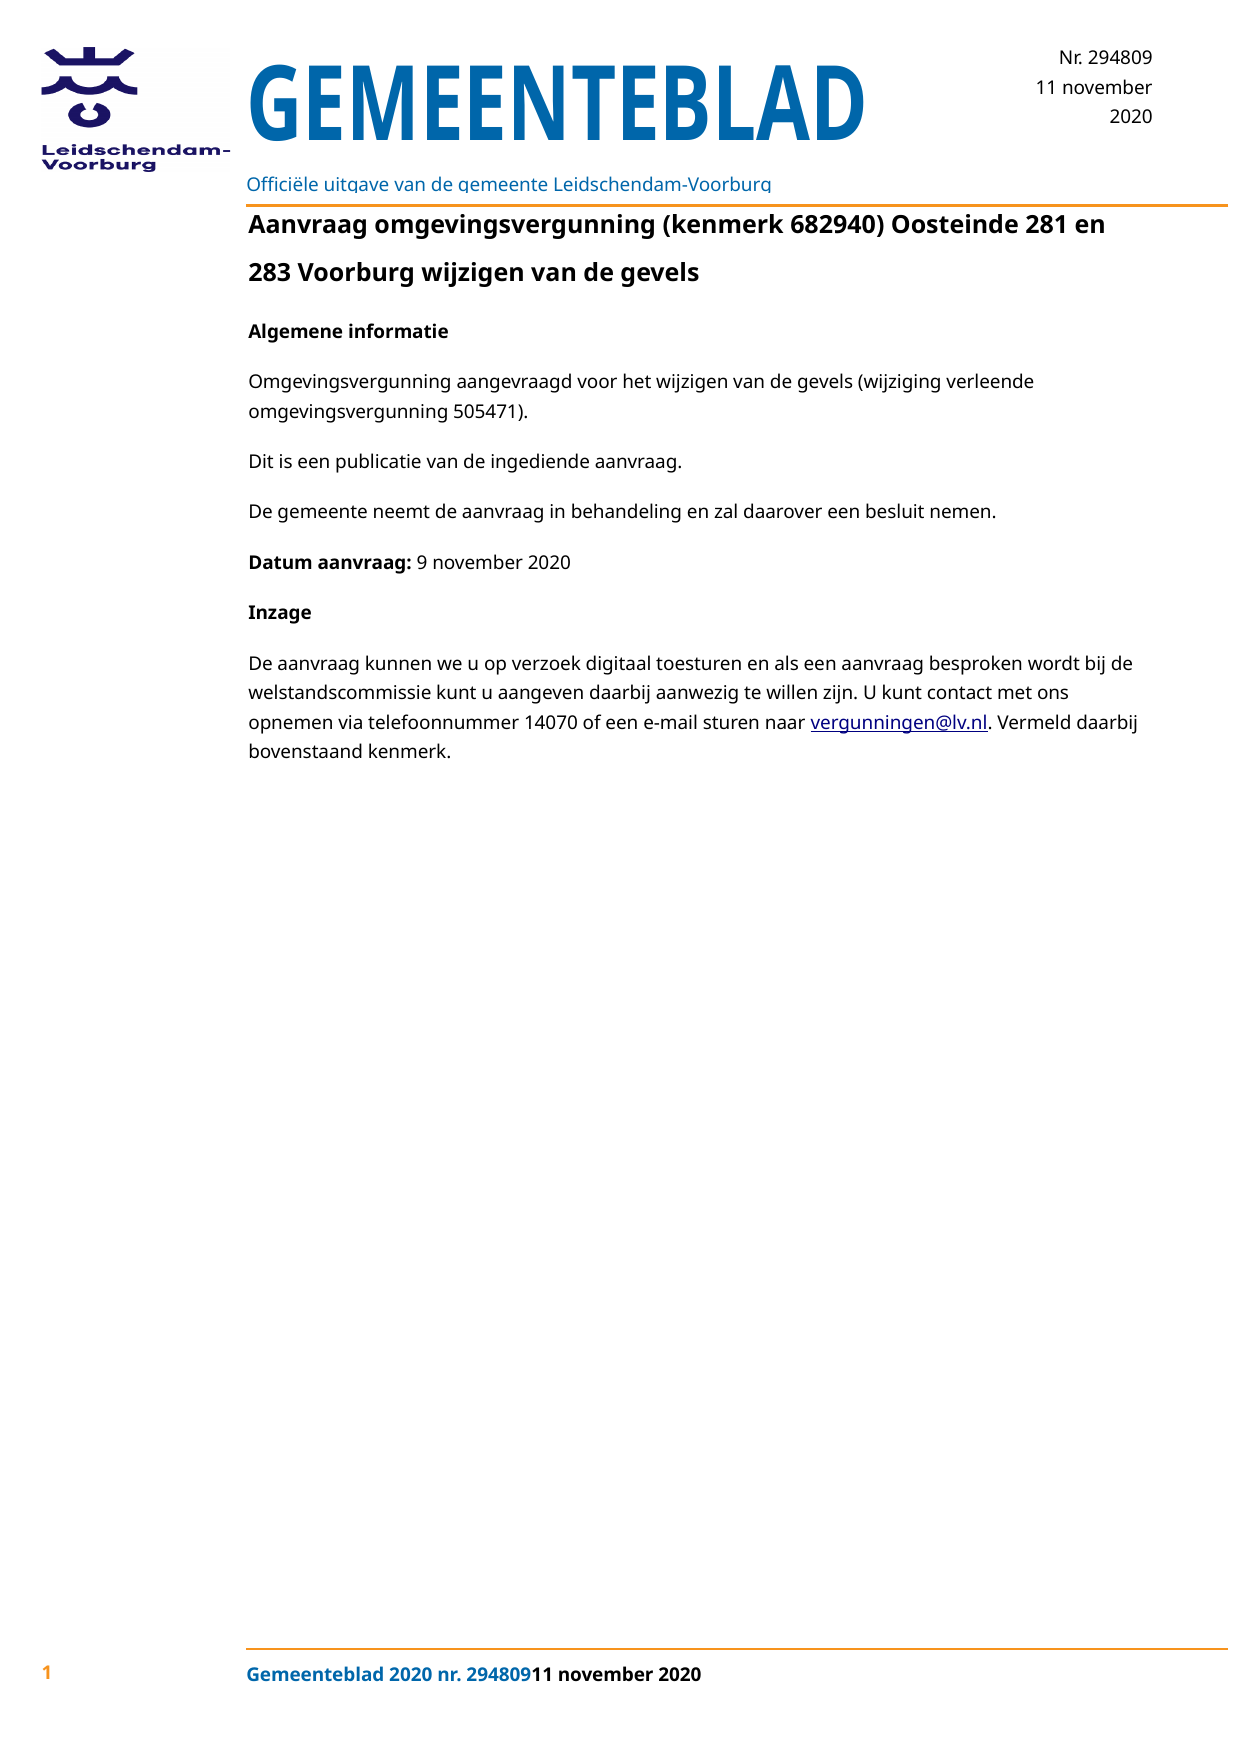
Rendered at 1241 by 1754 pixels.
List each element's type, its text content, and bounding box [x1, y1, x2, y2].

text Inzage [248, 599, 1152, 625]
text Datum aanvraag: 9 november 2020 [248, 549, 1152, 575]
text Aanvraag omgevingsvergunning (kenmerk 682940) Oosteinde 281 en 283 Voorburg wijzigen van de gevels [248, 207, 1152, 288]
picture [41, 47, 231, 172]
text De aanvraag kunnen we u op verzoek digitaal toesturen en als een aanvraag besproken wordt bij de welstandscommissie kunt u aangeven daarbij aanwezig te willen zijn. U kunt contact met ons opnemen via telefoonnummer 14070 of een e-mail sturen naar vergunningen@lv.nl. Vermeld daarbij bovenstaand kenmerk. [248, 650, 1152, 764]
text De gemeente neemt de aanvraag in behandeling en zal daarover een besluit nemen. [248, 499, 1152, 524]
text Omgevingsvergunning aangevraagd voor het wijzigen van de gevels (wijziging verleende omgevingsvergunning 505471). [248, 368, 1152, 424]
text Dit is een publicatie van de ingediende aanvraag. [248, 448, 1152, 474]
text Algemene informatie [248, 318, 1152, 344]
